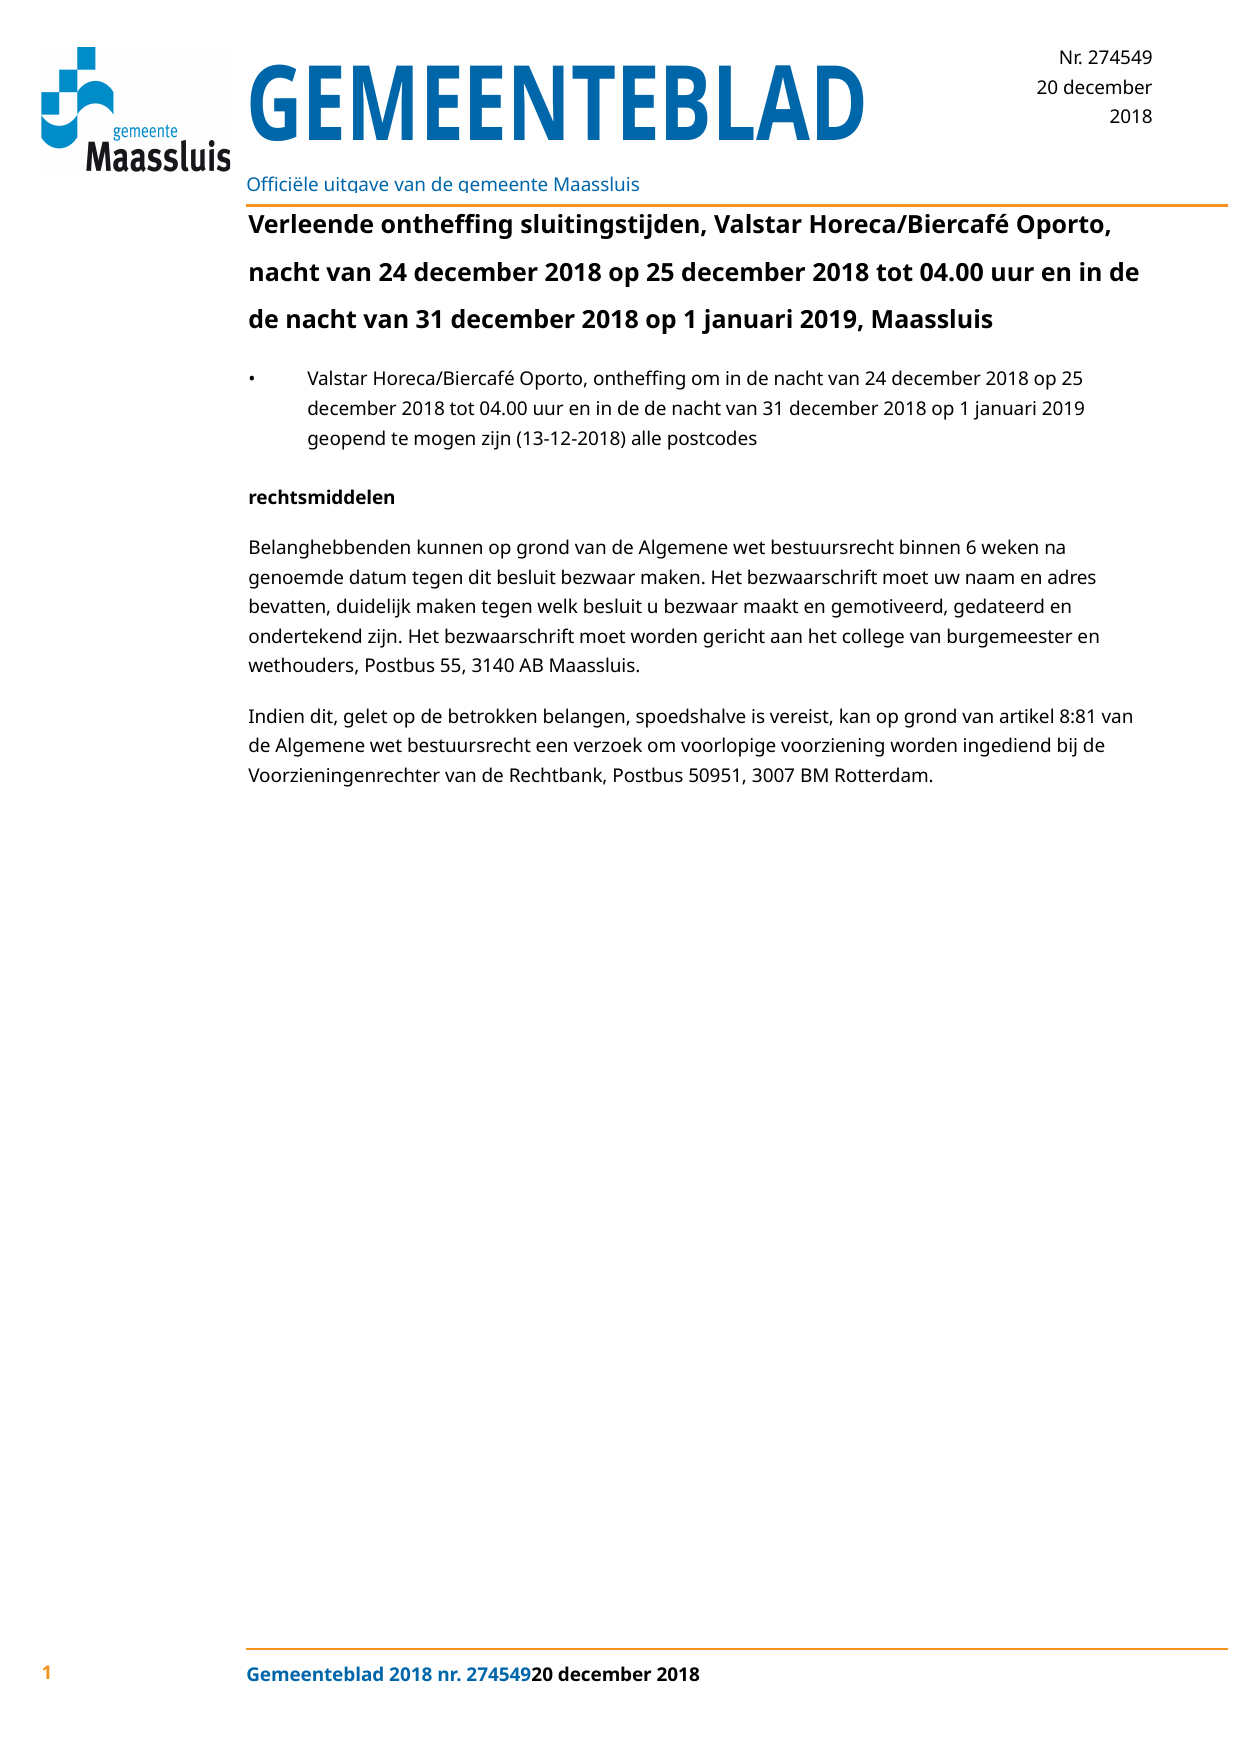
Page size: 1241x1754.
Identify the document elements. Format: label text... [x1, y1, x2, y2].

list Valstar Horeca/Biercafé Oporto, ontheffing om in de nacht van 24 december 2018 op 25 december 2018 tot 04.00 uur en in de de nacht van 31 december 2018 op 1 januari 2019 geopend te mogen zijn (13-12-2018) alle postcodes [248, 366, 1152, 450]
picture [41, 47, 231, 172]
text Indien dit, gelet op de betrokken belangen, spoedshalve is vereist, kan op grond van artikel 8:81 van de Algemene wet bestuursrecht een verzoek om voorlopige voorziening worden ingediend bij de Voorzieningenrechter van de Rechtbank, Postbus 50951, 3007 BM Rotterdam. [248, 703, 1152, 788]
text Belanghebbenden kunnen op grond van de Algemene wet bestuursrecht binnen 6 weken na genoemde datum tegen dit besluit bezwaar maken. Het bezwaarschrift moet uw naam en adres bevatten, duidelijk maken tegen welk besluit u bezwaar maakt en gemotiveerd, gedateerd en ondertekend zijn. Het bezwaarschrift moet worden gericht aan het college van burgemeester en wethouders, Postbus 55, 3140 AB Maassluis. [248, 534, 1152, 678]
picture [41, 47, 77, 92]
text Verleende ontheffing sluitingstijden, Valstar Horeca/Biercafé Oporto, nacht van 24 december 2018 op 25 december 2018 tot 04.00 uur en in de de nacht van 31 december 2018 op 1 januari 2019, Maassluis [248, 207, 1152, 336]
text rechtsmiddelen [248, 484, 1152, 509]
